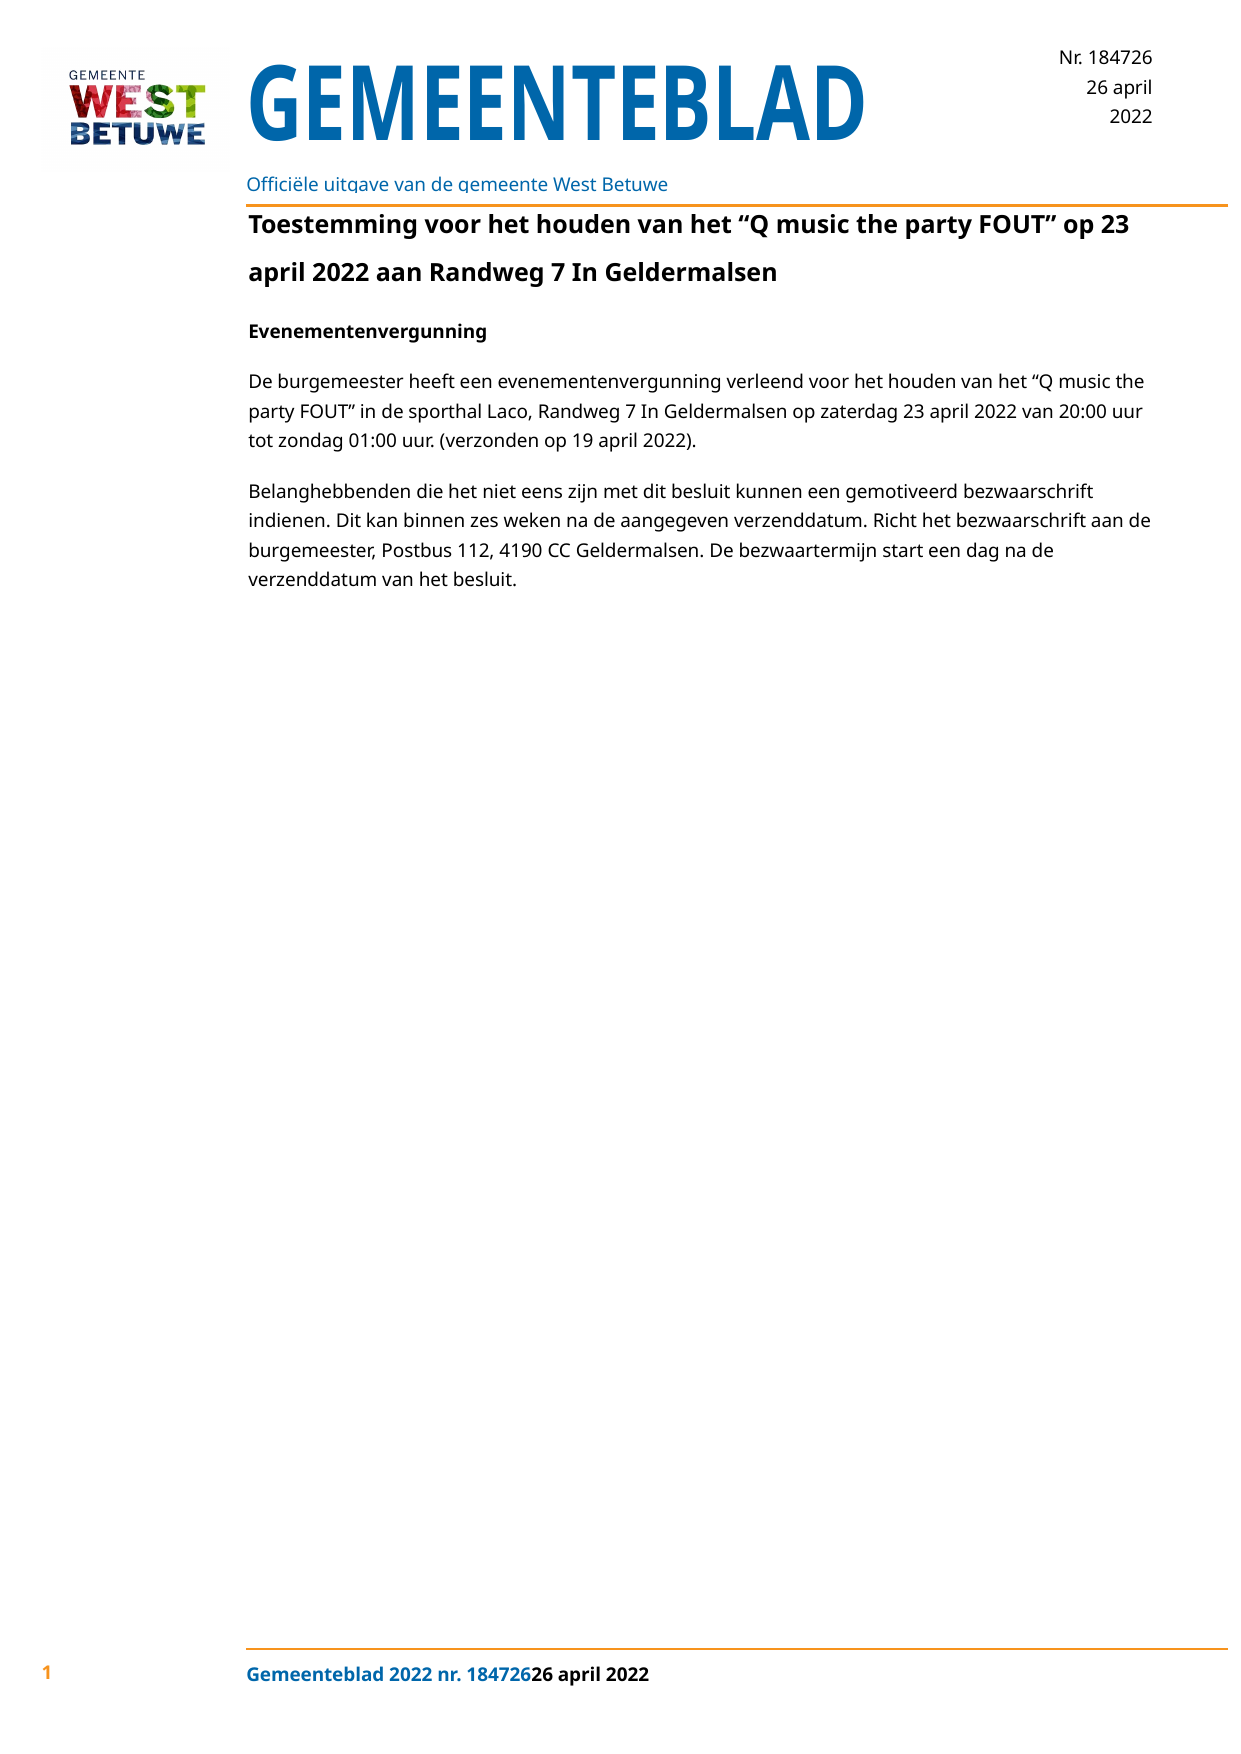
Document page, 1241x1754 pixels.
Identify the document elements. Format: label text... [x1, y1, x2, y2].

text Toestemming voor het houden van het “Q music the party FOUT” op 23 april 2022 aan Randweg 7 In Geldermalsen [248, 207, 1152, 288]
text De burgemeester heeft een evenementenvergunning verleend voor het houden van het “Q music the party FOUT” in de sporthal Laco, Randweg 7 In Geldermalsen op zaterdag 23 april 2022 van 20:00 uur tot zondag 01:00 uur. (verzonden op 19 april 2022). [248, 368, 1152, 453]
picture [41, 47, 231, 172]
text Belanghebbenden die het niet eens zijn met dit besluit kunnen een gemotiveerd bezwaarschrift indienen. Dit kan binnen zes weken na de aangegeven verzenddatum. Richt het bezwaarschrift aan de burgemeester, Postbus 112, 4190 CC Geldermalsen. De bezwaartermijn start een dag na de verzenddatum van het besluit. [248, 478, 1152, 592]
text Evenementenvergunning [248, 318, 1152, 344]
